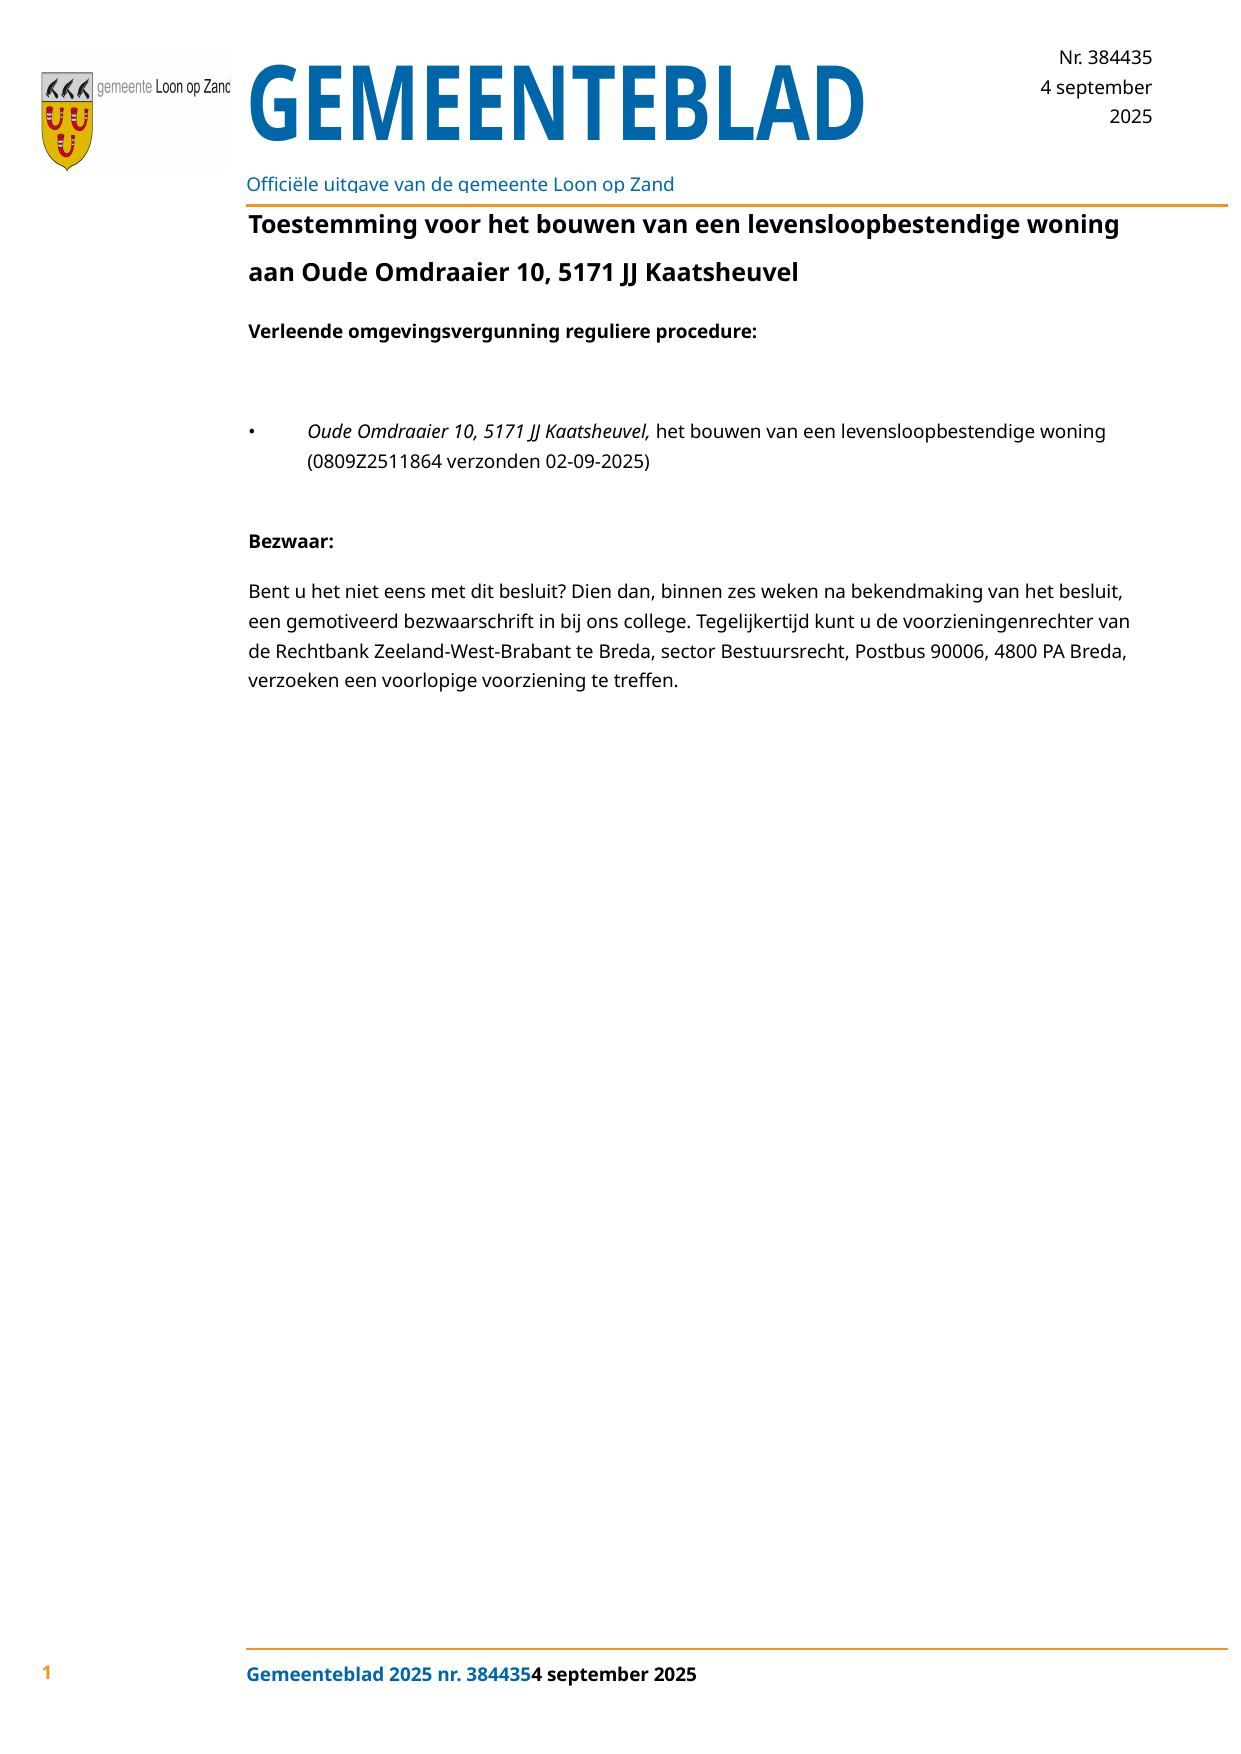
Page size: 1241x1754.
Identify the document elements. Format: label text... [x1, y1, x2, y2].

list Oude Omdraaier 10, 5171 JJ Kaatsheuvel, het bouwen van een levensloopbestendige woning (0809Z2511864 verzonden 02-09-2025) [248, 419, 1152, 474]
text Verleende omgevingsvergunning reguliere procedure: [248, 318, 1152, 344]
text Bezwaar: [248, 528, 1152, 554]
picture [41, 47, 231, 172]
text Toestemming voor het bouwen van een levensloopbestendige woning aan Oude Omdraaier 10, 5171 JJ Kaatsheuvel [248, 207, 1152, 288]
text Bent u het niet eens met dit besluit? Dien dan, binnen zes weken na bekendmaking van het besluit, een gemotiveerd bezwaarschrift in bij ons college. Tegelijkertijd kunt u de voorzieningenrechter van de Rechtbank Zeeland-West-Brabant te Breda, sector Bestuursrecht, Postbus 90006, 4800 PA Breda, verzoeken een voorlopige voorziening te treffen. [248, 579, 1152, 693]
